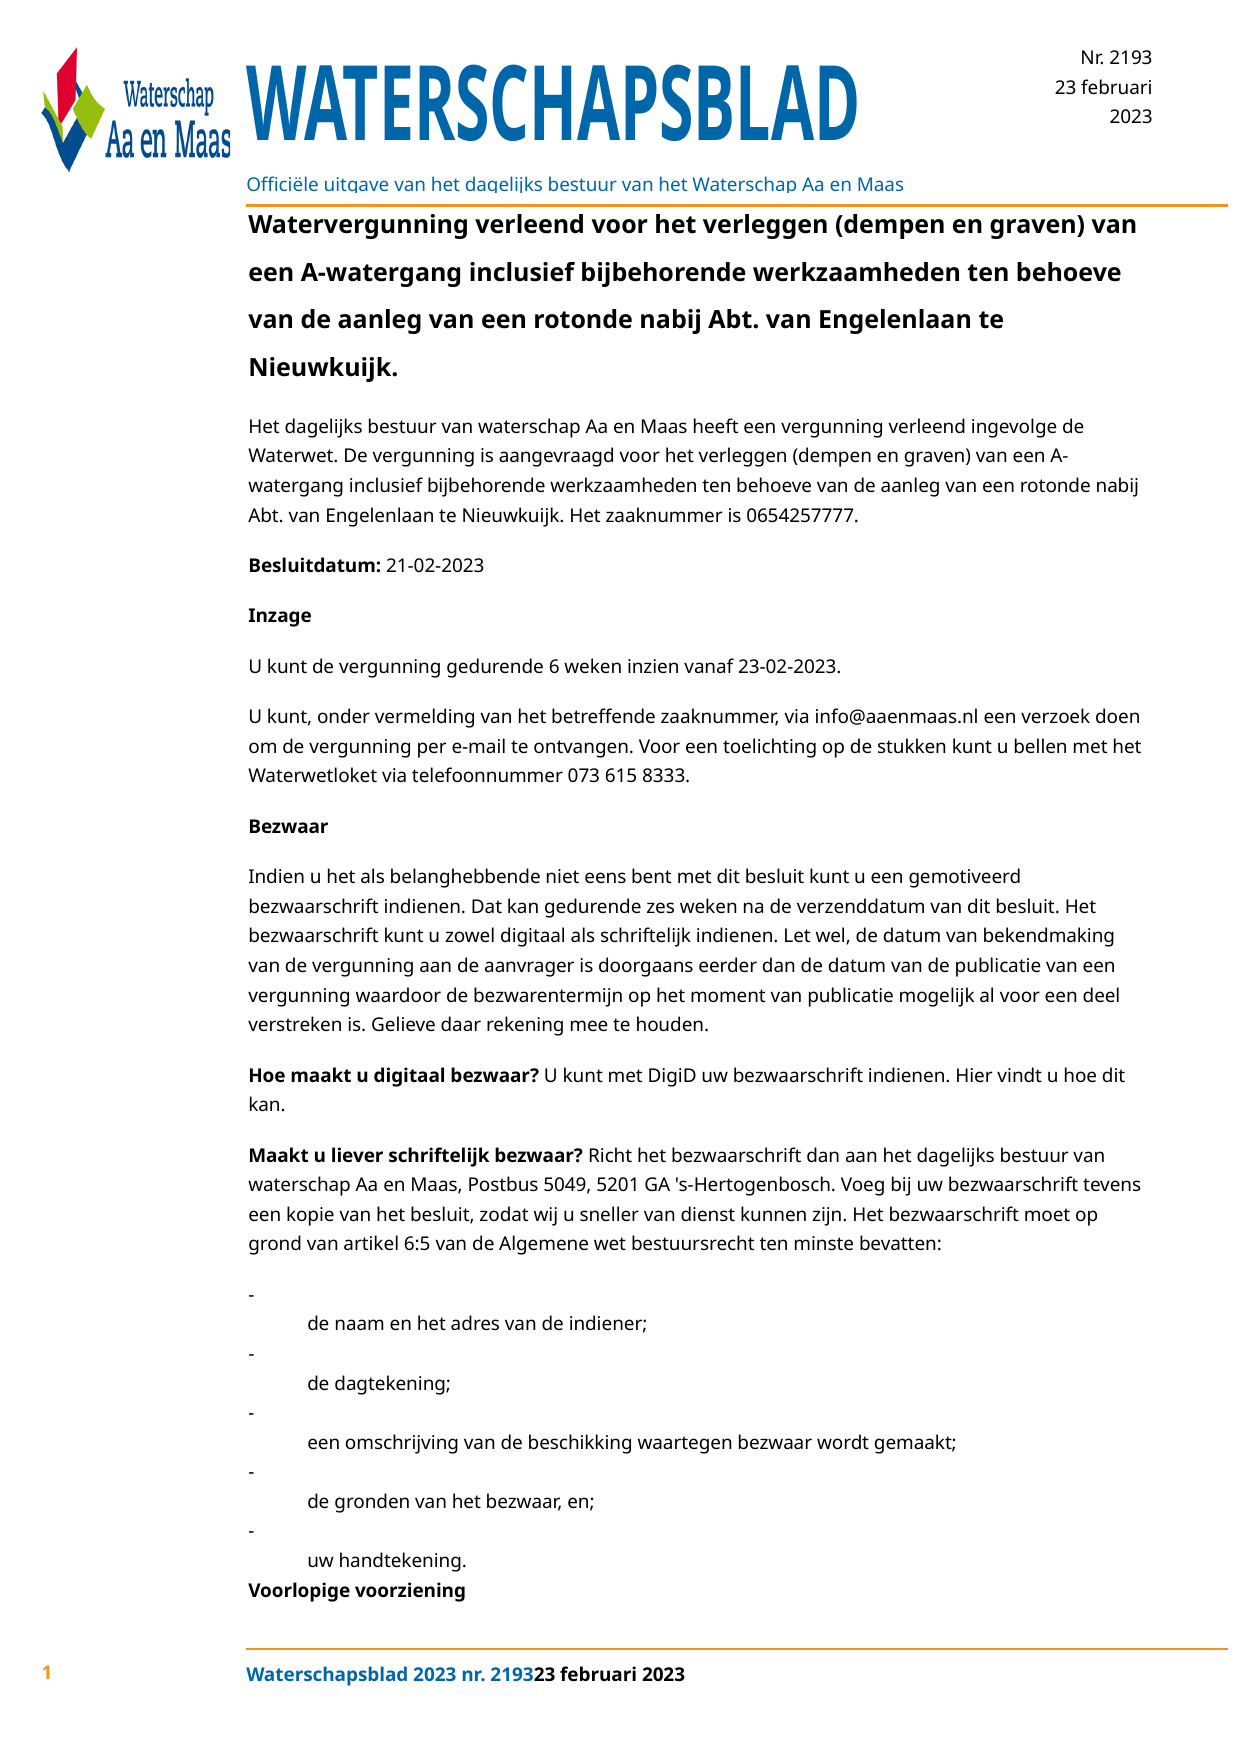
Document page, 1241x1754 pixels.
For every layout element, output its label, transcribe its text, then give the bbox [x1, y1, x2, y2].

text Inzage [248, 603, 1152, 628]
text Besluitdatum: 21-02-2023 [248, 552, 1152, 578]
list een omschrijving van de beschikking waartegen bezwaar wordt gemaakt; [248, 1429, 1152, 1455]
text Watervergunning verleend voor het verleggen (dempen en graven) van een A-watergang inclusief bijbehorende werkzaamheden ten behoeve van de aanleg van een rotonde nabij Abt. van Engelenlaan te Nieuwkuijk. [248, 207, 1152, 384]
text U kunt, onder vermelding van het betreffende zaaknummer, via info@aaenmaas.nl een verzoek doen om de vergunning per e-mail te ontvangen. Voor een toelichting op de stukken kunt u bellen met het Waterwetloket via telefoonnummer 073 615 8333. [248, 703, 1152, 788]
text Het dagelijks bestuur van waterschap Aa en Maas heeft een vergunning verleend ingevolge de Waterwet. De vergunning is aangevraagd voor het verleggen (dempen en graven) van een A-watergang inclusief bijbehorende werkzaamheden ten behoeve van de aanleg van een rotonde nabij Abt. van Engelenlaan te Nieuwkuijk. Het zaaknummer is 0654257777. [248, 413, 1152, 528]
list de gronden van het bezwaar, en; [248, 1488, 1152, 1514]
list uw handtekening. [248, 1547, 1152, 1573]
text U kunt de vergunning gedurende 6 weken inzien vanaf 23-02-2023. [248, 653, 1152, 679]
text Maakt u liever schriftelijk bezwaar? Richt het bezwaarschrift dan aan het dagelijks bestuur van waterschap Aa en Maas, Postbus 5049, 5201 GA 's-Hertogenbosch. Voeg bij uw bezwaarschrift tevens een kopie van het besluit, zodat wij u sneller van dienst kunnen zijn. Het bezwaarschrift moet op grond van artikel 6:5 van de Algemene wet bestuursrecht ten minste bevatten: [248, 1142, 1152, 1256]
picture [41, 47, 231, 172]
text Bezwaar [248, 813, 1152, 839]
list de naam en het adres van de indiener; [248, 1311, 1152, 1336]
text Hoe maakt u digitaal bezwaar? U kunt met DigiD uw bezwaarschrift indienen. Hier vindt u hoe dit kan. [248, 1062, 1152, 1117]
text Voorlopige voorziening [248, 1577, 1152, 1603]
list de dagtekening; [248, 1370, 1152, 1396]
text Indien u het als belanghebbende niet eens bent met dit besluit kunt u een gemotiveerd bezwaarschrift indienen. Dat kan gedurende zes weken na de verzenddatum van dit besluit. Het bezwaarschrift kunt u zowel digitaal als schriftelijk indienen. Let wel, de datum van bekendmaking van de vergunning aan de aanvrager is doorgaans eerder dan de datum van de publicatie van een vergunning waardoor de bezwarentermijn op het moment van publicatie mogelijk al voor een deel verstreken is. Gelieve daar rekening mee te houden. [248, 863, 1152, 1037]
